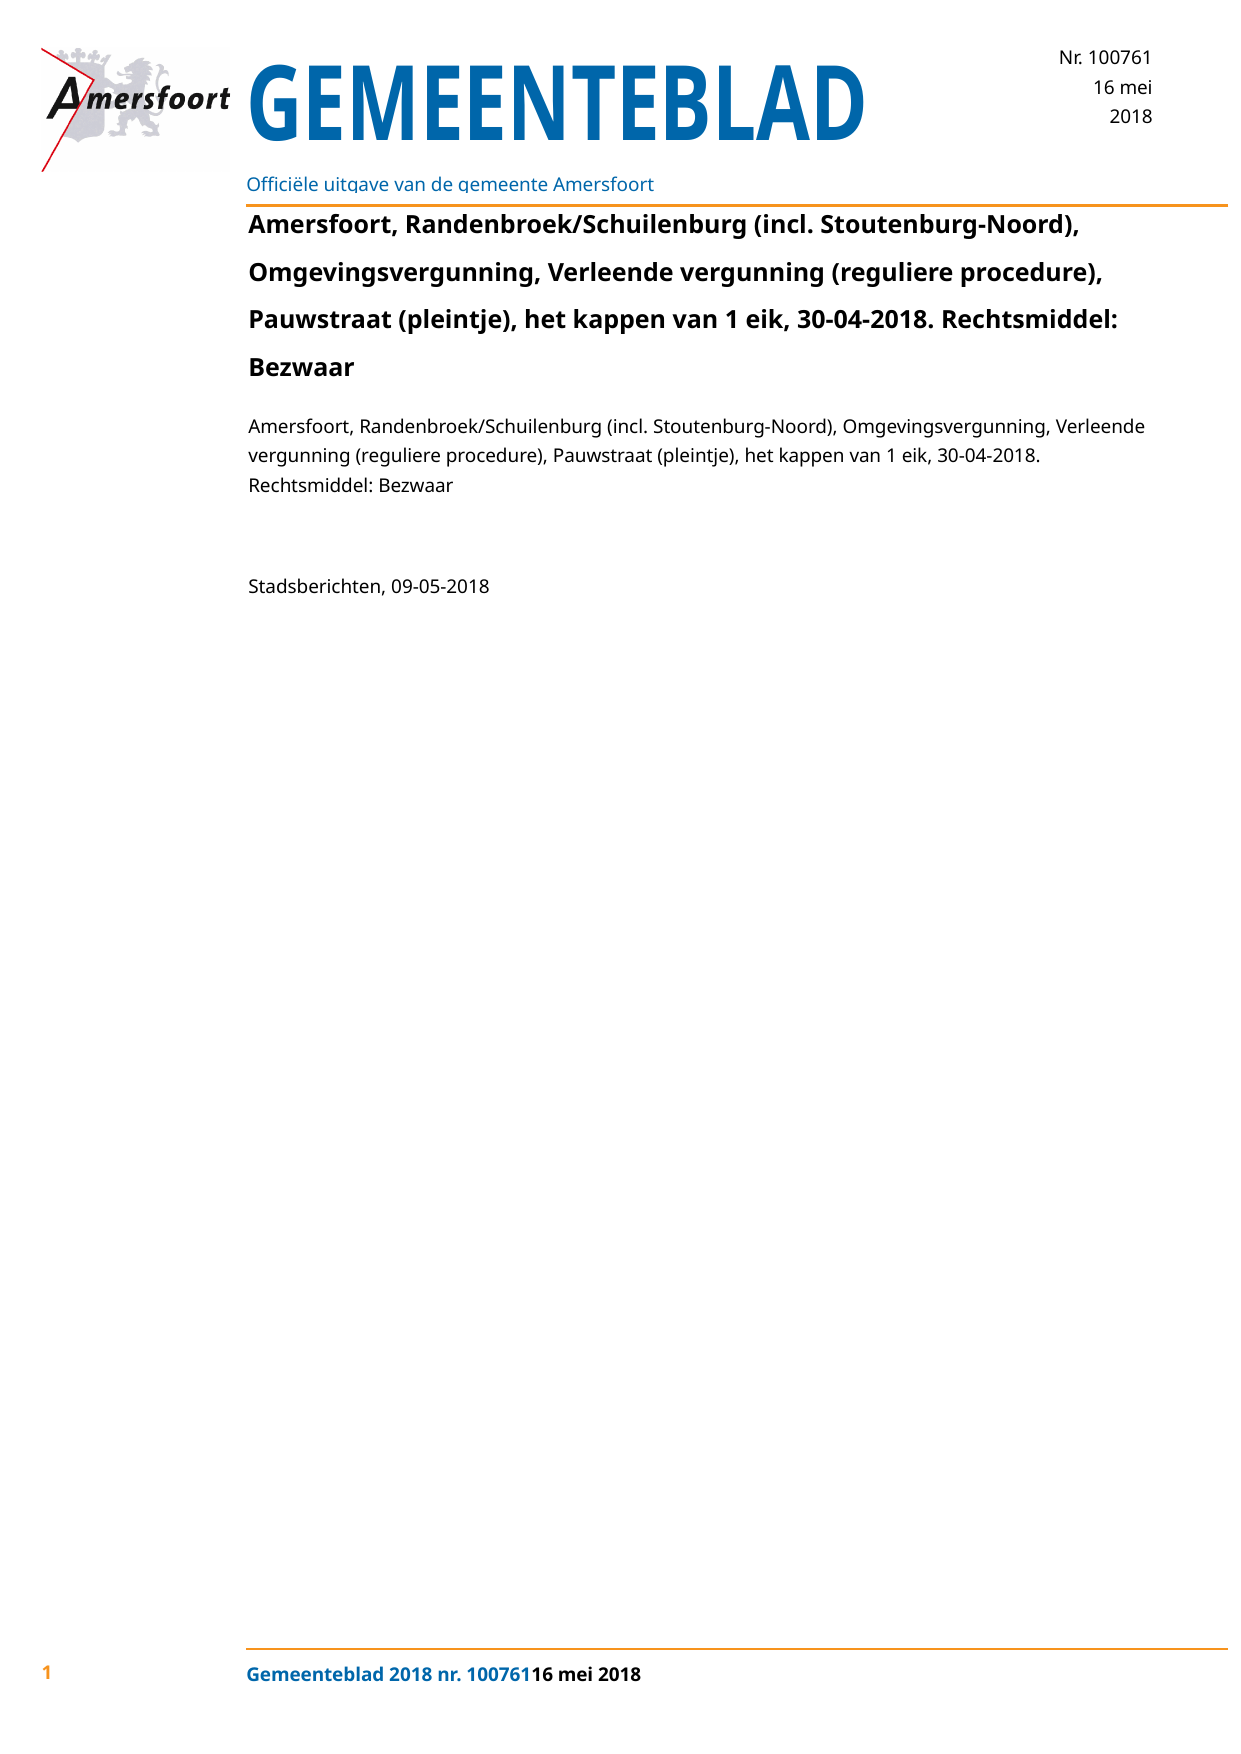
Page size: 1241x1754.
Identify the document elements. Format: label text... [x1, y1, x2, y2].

text Stadsberichten, 09-05-2018 [248, 573, 1152, 599]
text Amersfoort, Randenbroek/Schuilenburg (incl. Stoutenburg-Noord), Omgevingsvergunning, Verleende vergunning (reguliere procedure), Pauwstraat (pleintje), het kappen van 1 eik, 30-04-2018. Rechtsmiddel: Bezwaar [248, 207, 1152, 384]
picture [41, 47, 231, 172]
text Amersfoort, Randenbroek/Schuilenburg (incl. Stoutenburg-Noord), Omgevingsvergunning, Verleende vergunning (reguliere procedure), Pauwstraat (pleintje), het kappen van 1 eik, 30-04-2018. Rechtsmiddel: Bezwaar [248, 413, 1152, 498]
